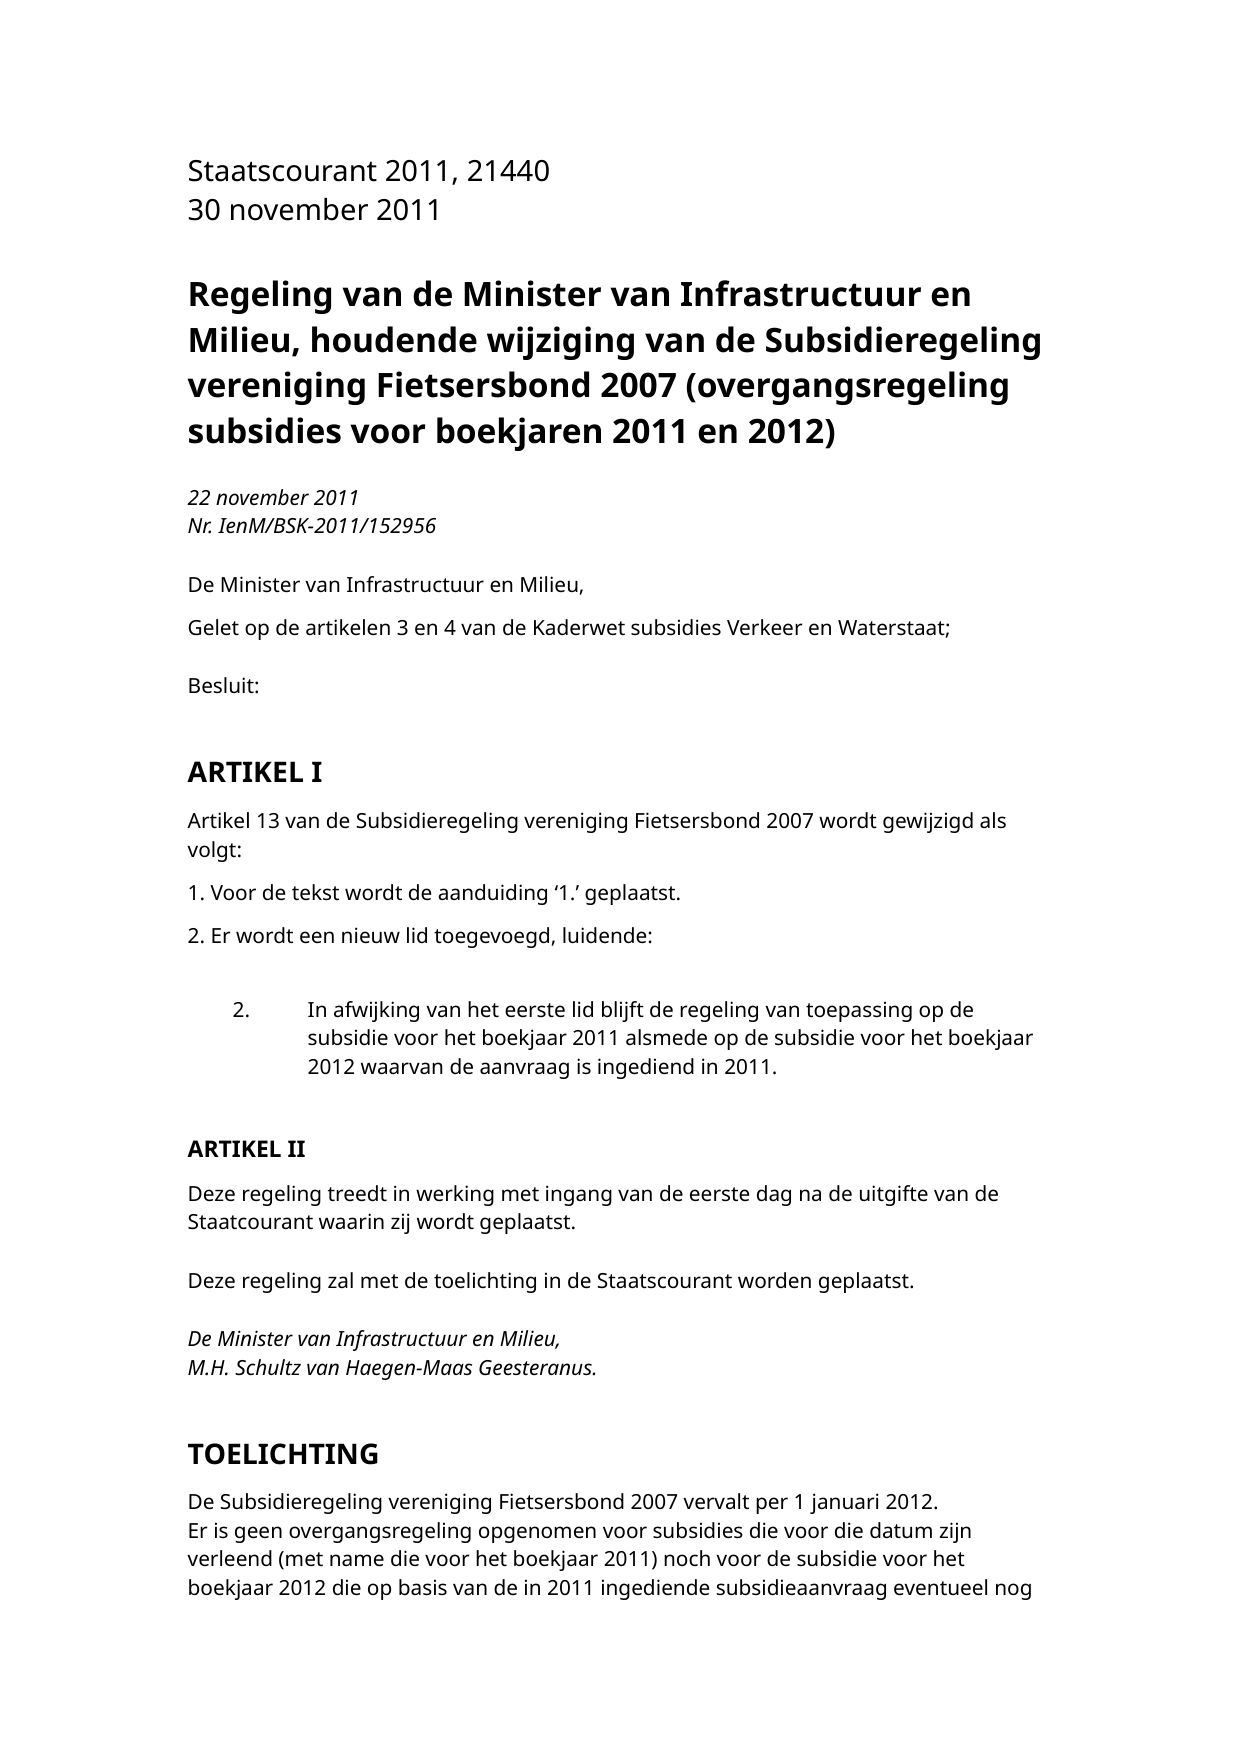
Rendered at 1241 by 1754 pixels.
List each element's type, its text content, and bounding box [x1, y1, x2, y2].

subtitle TOELICHTING [187, 1434, 1053, 1472]
text De Subsidieregeling vereniging Fietsersbond 2007 vervalt per 1 januari 2012. [187, 1487, 1053, 1516]
text 2. Er wordt een nieuw lid toegevoegd, luidende: [187, 922, 1053, 950]
subtitle ARTIKEL I [187, 753, 1053, 791]
text Besluit: [187, 672, 1053, 700]
text Nr. IenM/BSK-2011/152956 [187, 511, 1053, 540]
text De Minister van Infrastructuur en Milieu, [187, 570, 1053, 598]
text Deze regeling treedt in werking met ingang van de eerste dag na de uitgifte van de Staatcourant waarin zij wordt geplaatst. [187, 1179, 1053, 1236]
text Deze regeling zal met de toelichting in de Staatscourant worden geplaatst. [187, 1266, 1053, 1294]
subtitle Regeling van de Minister van Infrastructuur en Milieu, houdende wijziging van de Subsidieregeling vereniging Fietsersbond 2007 (overgangsregeling subsidies voor boekjaren 2011 en 2012) [187, 271, 1053, 453]
text Gelet op de artikelen 3 en 4 van de Kaderwet subsidies Verkeer en Waterstaat; [187, 613, 1053, 642]
subtitle ARTIKEL II [187, 1133, 1053, 1164]
text 30 november 2011 [187, 190, 1053, 229]
text Er is geen overgangsregeling opgenomen voor subsidies die voor die datum zijn verleend (met name die voor het boekjaar 2011) noch voor de subsidie voor het boekjaar 2012 die op basis van de in 2011 ingediende subsidieaanvraag eventueel nog [187, 1516, 1053, 1601]
list In afwijking van het eerste lid blijft de regeling van toepassing op de subsidie voor het boekjaar 2011 alsmede op de subsidie voor het boekjaar 2012 waarvan de aanvraag is ingediend in 2011. [232, 995, 1053, 1080]
text M.H. Schultz van Haegen-Maas Geesteranus. [187, 1353, 1053, 1381]
text 1. Voor de tekst wordt de aanduiding ‘1.’ geplaatst. [187, 878, 1053, 907]
text Staatscourant 2011, 21440 [187, 150, 1053, 190]
text De Minister van Infrastructuur en Milieu, [187, 1324, 1053, 1353]
text Artikel 13 van de Subsidieregeling vereniging Fietsersbond 2007 wordt gewijzigd als volgt: [187, 806, 1053, 863]
text 22 november 2011 [187, 483, 1053, 511]
